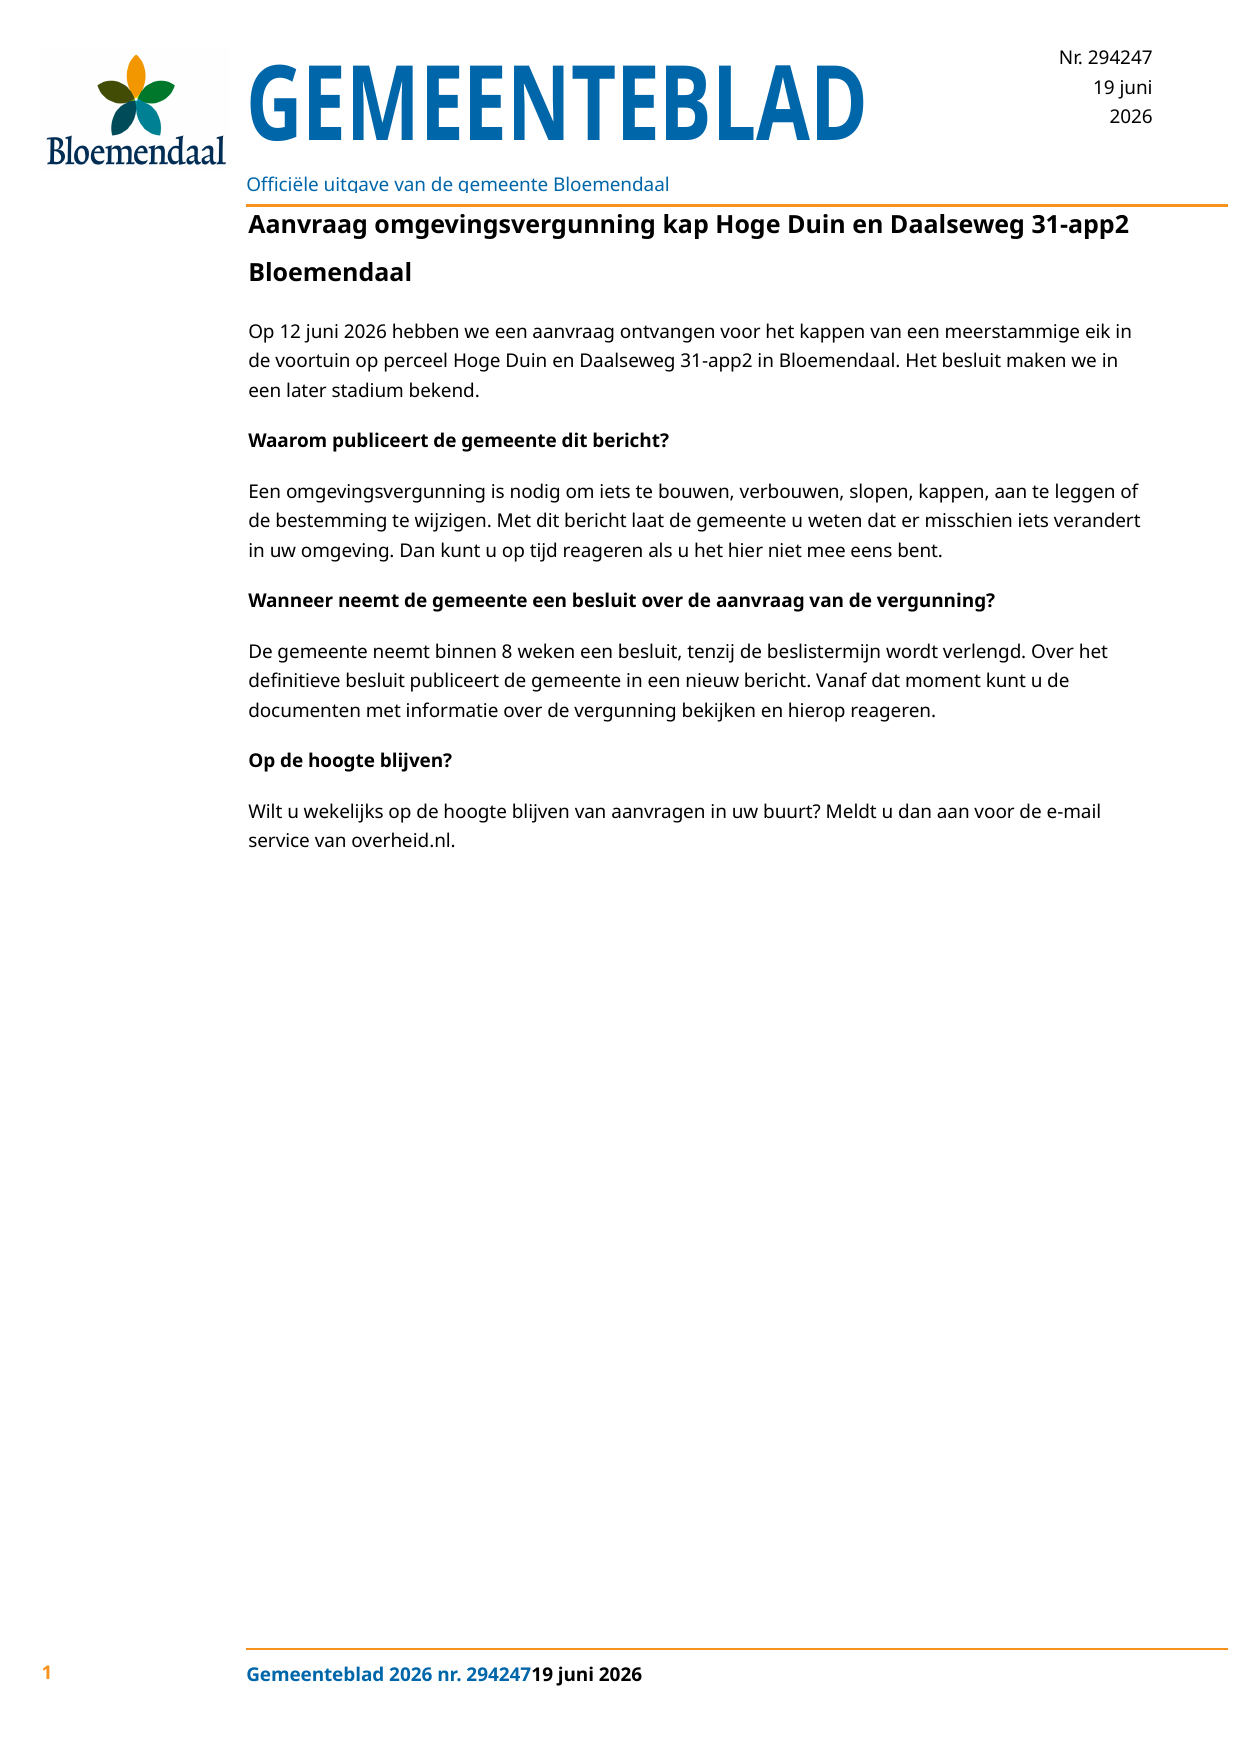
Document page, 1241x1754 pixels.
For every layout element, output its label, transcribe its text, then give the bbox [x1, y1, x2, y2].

text Op de hoogte blijven? [248, 747, 1152, 773]
text Wanneer neemt de gemeente een besluit over de aanvraag van de vergunning? [248, 587, 1152, 613]
text De gemeente neemt binnen 8 weken een besluit, tenzij de beslistermijn wordt verlengd. Over het definitieve besluit publiceert de gemeente in een nieuw bericht. Vanaf dat moment kunt u de documenten met informatie over de vergunning bekijken en hierop reageren. [248, 638, 1152, 723]
text Aanvraag omgevingsvergunning kap Hoge Duin en Daalseweg 31-app2 Bloemendaal [248, 207, 1152, 288]
text Op 12 juni 2026 hebben we een aanvraag ontvangen voor het kappen van een meerstammige eik in de voortuin op perceel Hoge Duin en Daalseweg 31-app2 in Bloemendaal. Het besluit maken we in een later stadium bekend. [248, 318, 1152, 403]
text Waarom publiceert de gemeente dit bericht? [248, 427, 1152, 453]
text Wilt u wekelijks op de hoogte blijven van aanvragen in uw buurt? Meldt u dan aan voor de e-mail service van overheid.nl. [248, 798, 1152, 853]
picture [41, 47, 231, 172]
text Een omgevingsvergunning is nodig om iets te bouwen, verbouwen, slopen, kappen, aan te leggen of de bestemming te wijzigen. Met dit bericht laat de gemeente u weten dat er misschien iets verandert in uw omgeving. Dan kunt u op tijd reageren als u het hier niet mee eens bent. [248, 478, 1152, 563]
